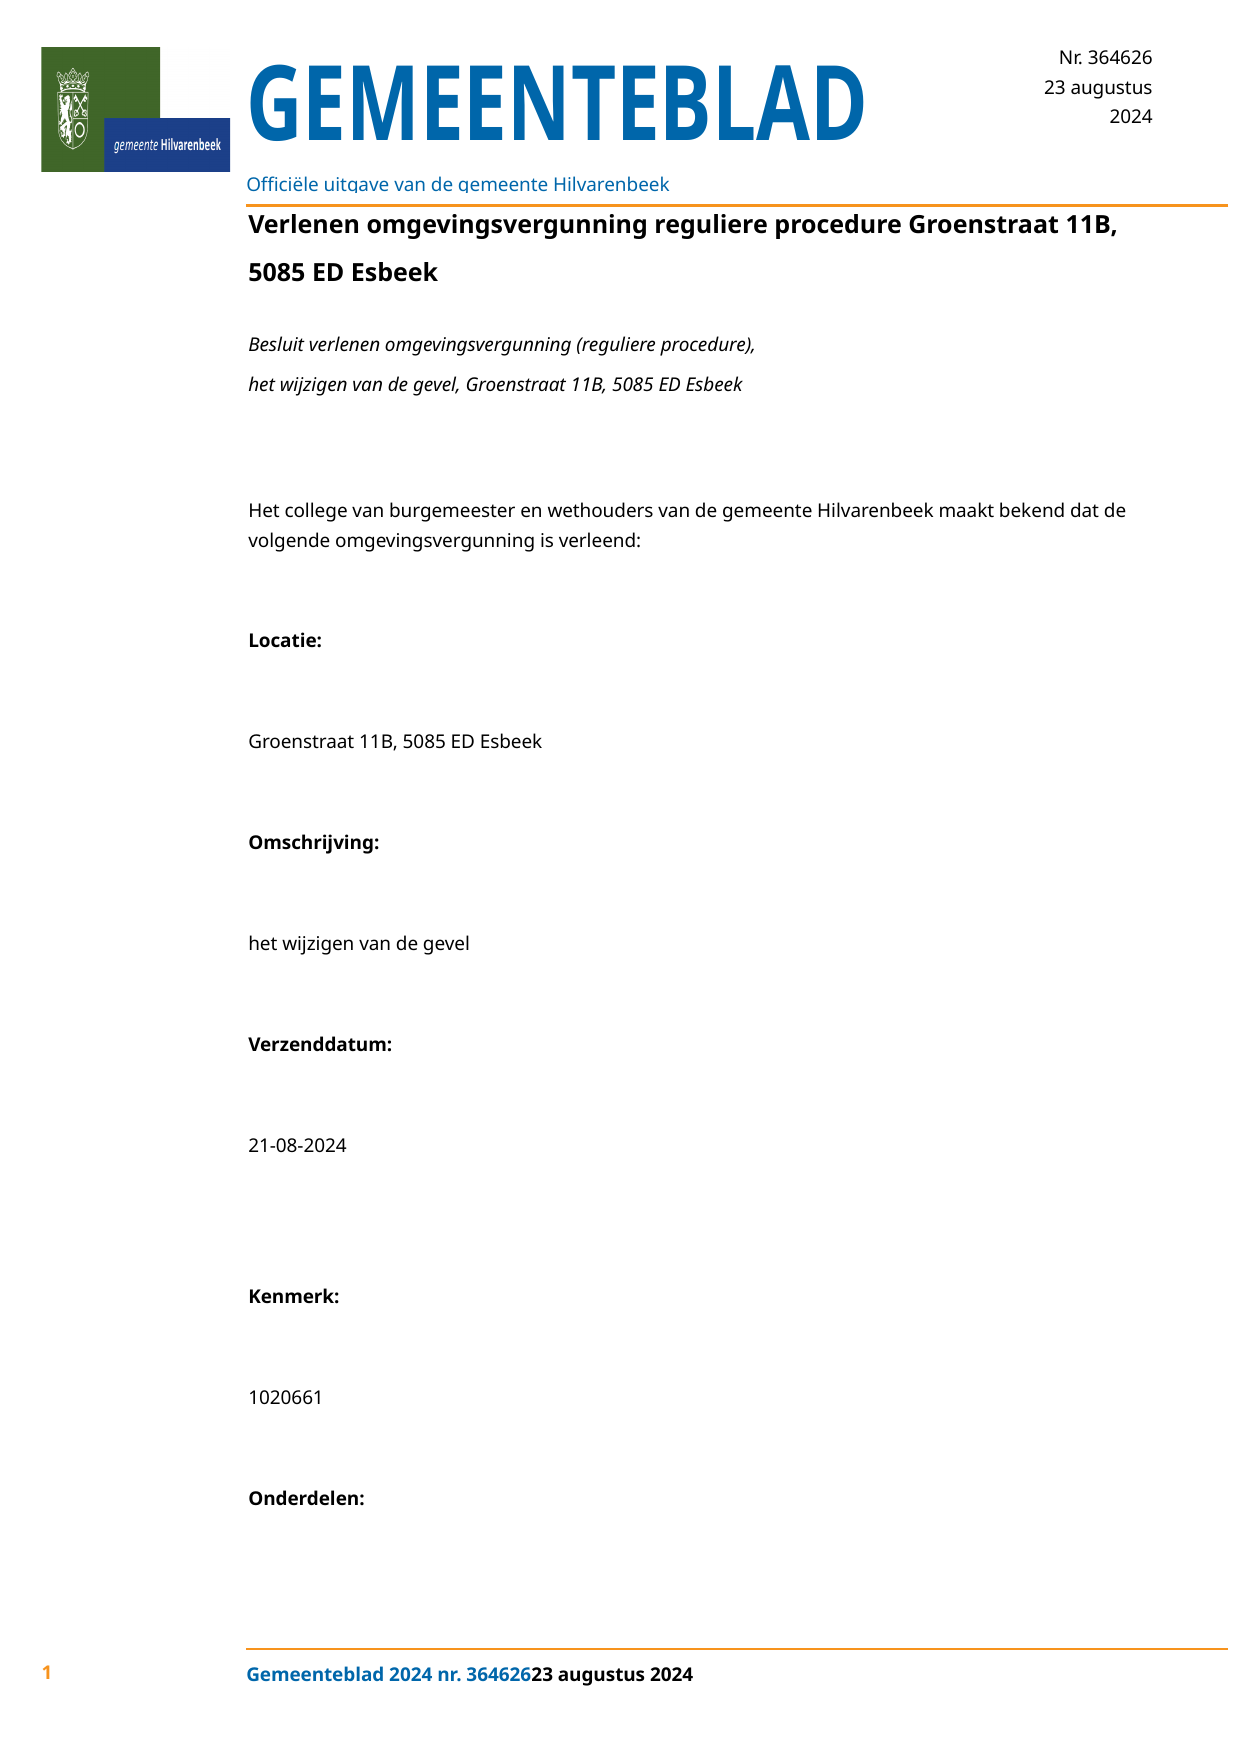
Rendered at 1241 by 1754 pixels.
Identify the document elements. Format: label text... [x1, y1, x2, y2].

text Verlenen omgevingsvergunning reguliere procedure Groenstraat 11B, 5085 ED Esbeek [248, 207, 1152, 288]
text Omschrijving: [248, 829, 1152, 855]
text 1020661 [248, 1384, 1152, 1410]
text Besluit verlenen omgevingsvergunning (reguliere procedure), [248, 331, 1152, 357]
text Het college van burgemeester en wethouders van de gemeente Hilvarenbeek maakt bekend dat de volgende omgevingsvergunning is verleend: [248, 497, 1152, 553]
text Verzenddatum: [248, 1031, 1152, 1057]
text Kenmerk: [248, 1283, 1152, 1309]
text het wijzigen van de gevel, Groenstraat 11B, 5085 ED Esbeek [248, 371, 1152, 396]
picture [41, 47, 231, 172]
text Groenstraat 11B, 5085 ED Esbeek [248, 728, 1152, 754]
text Onderdelen: [248, 1485, 1152, 1511]
text het wijzigen van de gevel [248, 930, 1152, 956]
text 21-08-2024 [248, 1132, 1152, 1158]
text Locatie: [248, 628, 1152, 653]
